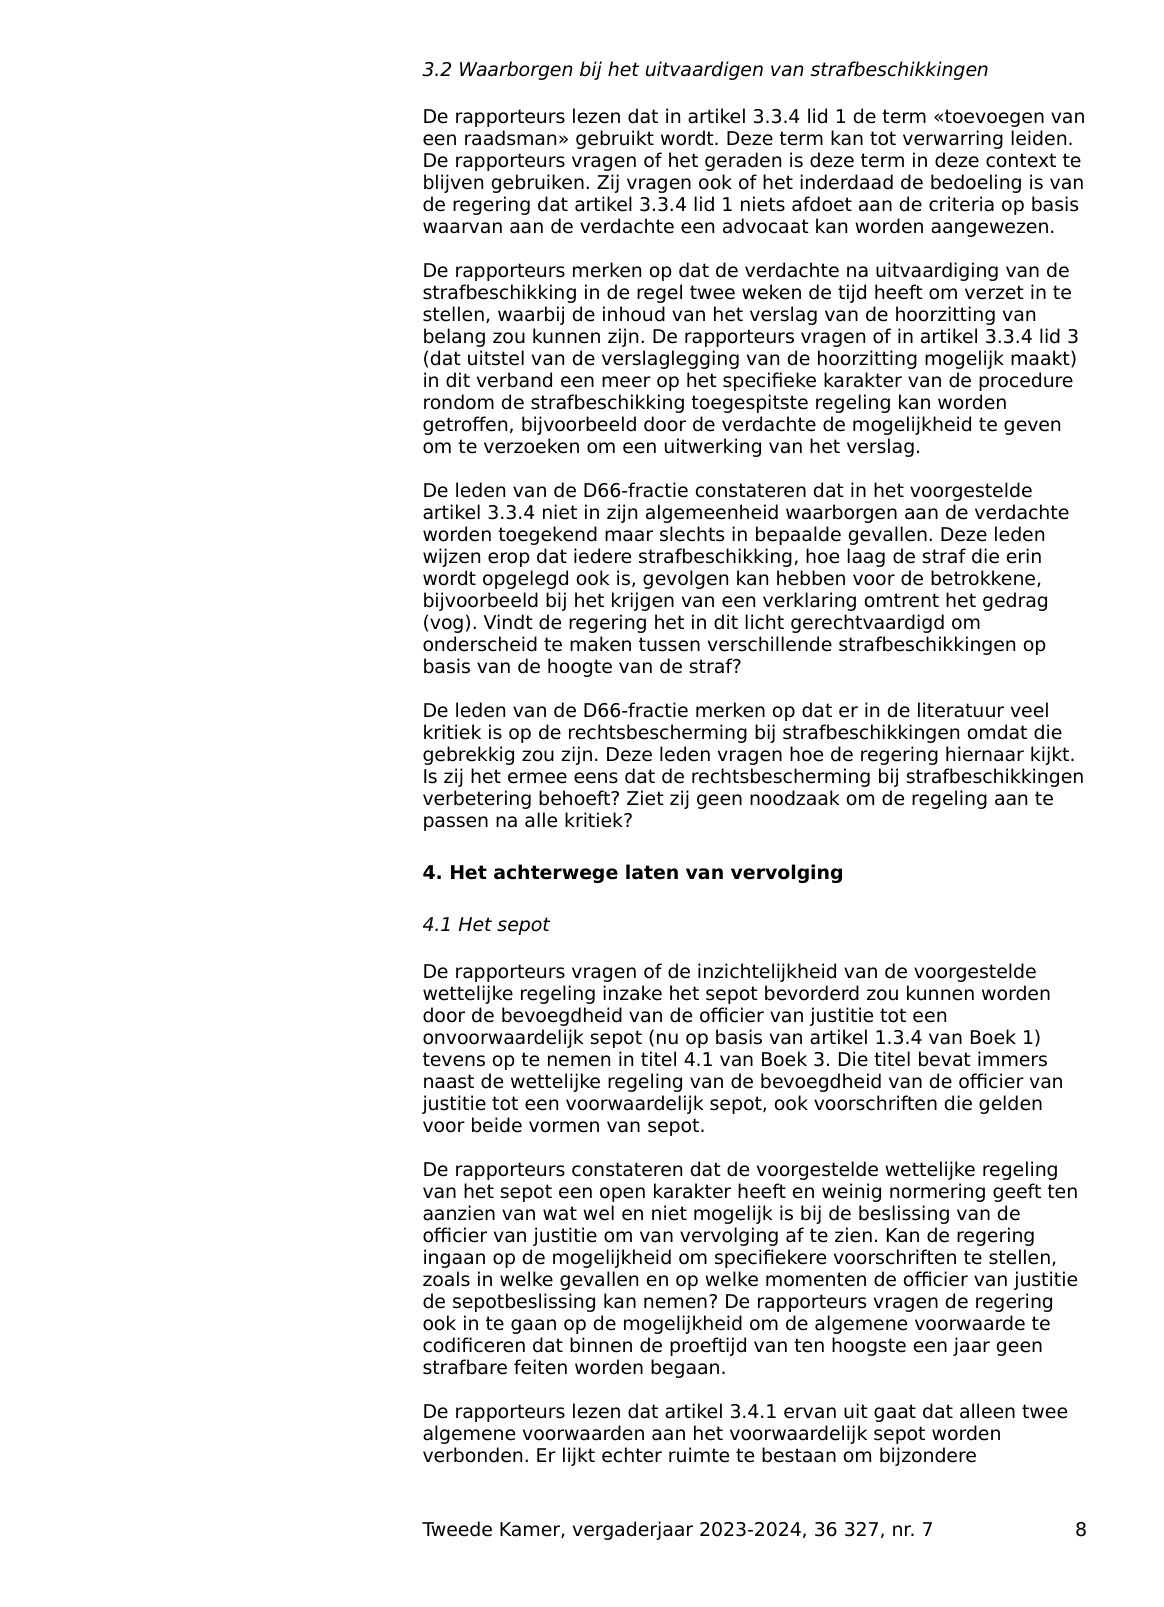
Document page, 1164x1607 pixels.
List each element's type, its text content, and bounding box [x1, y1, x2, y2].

subtitle 4. Het achterwege laten van vervolging [422, 862, 1087, 884]
text De leden van de D66-fractie constateren dat in het voorgestelde artikel 3.3.4 niet in zijn algemeenheid waarborgen aan de verdachte worden toegekend maar slechts in bepaalde gevallen. Deze leden wijzen erop dat iedere strafbeschikking, hoe laag de straf die erin wordt opgelegd ook is, gevolgen kan hebben voor de betrokkene, bijvoorbeeld bij het krijgen van een verklaring omtrent het gedrag (vog). Vindt de regering het in dit licht gerechtvaardigd om onderscheid te maken tussen verschillende strafbeschikkingen op basis van de hoogte van de straf? [422, 480, 1087, 678]
subtitle 4.1 Het sepot [422, 914, 1087, 936]
text De rapporteurs lezen dat in artikel 3.3.4 lid 1 de term «toevoegen van een raadsman» gebruikt wordt. Deze term kan tot verwarring leiden. De rapporteurs vragen of het geraden is deze term in deze context te blijven gebruiken. Zij vragen ook of het inderdaad de bedoeling is van de regering dat artikel 3.3.4 lid 1 niets afdoet aan de criteria op basis waarvan aan de verdachte een advocaat kan worden aangewezen. [422, 106, 1087, 238]
text De rapporteurs merken op dat de verdachte na uitvaardiging van de strafbeschikking in de regel twee weken de tijd heeft om verzet in te stellen, waarbij de inhoud van het verslag van de hoorzitting van belang zou kunnen zijn. De rapporteurs vragen of in artikel 3.3.4 lid 3 (dat uitstel van de verslaglegging van de hoorzitting mogelijk maakt) in dit verband een meer op het specifieke karakter van de procedure rondom de strafbeschikking toegespitste regeling kan worden getroffen, bijvoorbeeld door de verdachte de mogelijkheid te geven om te verzoeken om een uitwerking van het verslag. [422, 260, 1087, 458]
text De rapporteurs constateren dat de voorgestelde wettelijke regeling van het sepot een open karakter heeft en weinig normering geeft ten aanzien van wat wel en niet mogelijk is bij de beslissing van de officier van justitie om van vervolging af te zien. Kan de regering ingaan op de mogelijkheid om specifiekere voorschriften te stellen, zoals in welke gevallen en op welke momenten de officier van justitie de sepotbeslissing kan nemen? De rapporteurs vragen de regering ook in te gaan op de mogelijkheid om de algemene voorwaarde te codificeren dat binnen de proeftijd van ten hoogste een jaar geen strafbare feiten worden begaan. [422, 1159, 1087, 1379]
text De rapporteurs lezen dat artikel 3.4.1 ervan uit gaat dat alleen twee algemene voorwaarden aan het voorwaardelijk sepot worden verbonden. Er lijkt echter ruimte te bestaan om bijzondere [422, 1401, 1087, 1467]
text De rapporteurs vragen of de inzichtelijkheid van de voorgestelde wettelijke regeling inzake het sepot bevorderd zou kunnen worden door de bevoegdheid van de officier van justitie tot een onvoorwaardelijk sepot (nu op basis van artikel 1.3.4 van Boek 1) tevens op te nemen in titel 4.1 van Boek 3. Die titel bevat immers naast de wettelijke regeling van de bevoegdheid van de officier van justitie tot een voorwaardelijk sepot, ook voorschriften die gelden voor beide vormen van sepot. [422, 961, 1087, 1137]
subtitle 3.2 Waarborgen bij het uitvaardigen van strafbeschikkingen [422, 59, 1087, 81]
text De leden van de D66-fractie merken op dat er in de literatuur veel kritiek is op de rechtsbescherming bij strafbeschikkingen omdat die gebrekkig zou zijn. Deze leden vragen hoe de regering hiernaar kijkt. Is zij het ermee eens dat de rechtsbescherming bij strafbeschikkingen verbetering behoeft? Ziet zij geen noodzaak om de regeling aan te passen na alle kritiek? [422, 700, 1087, 832]
